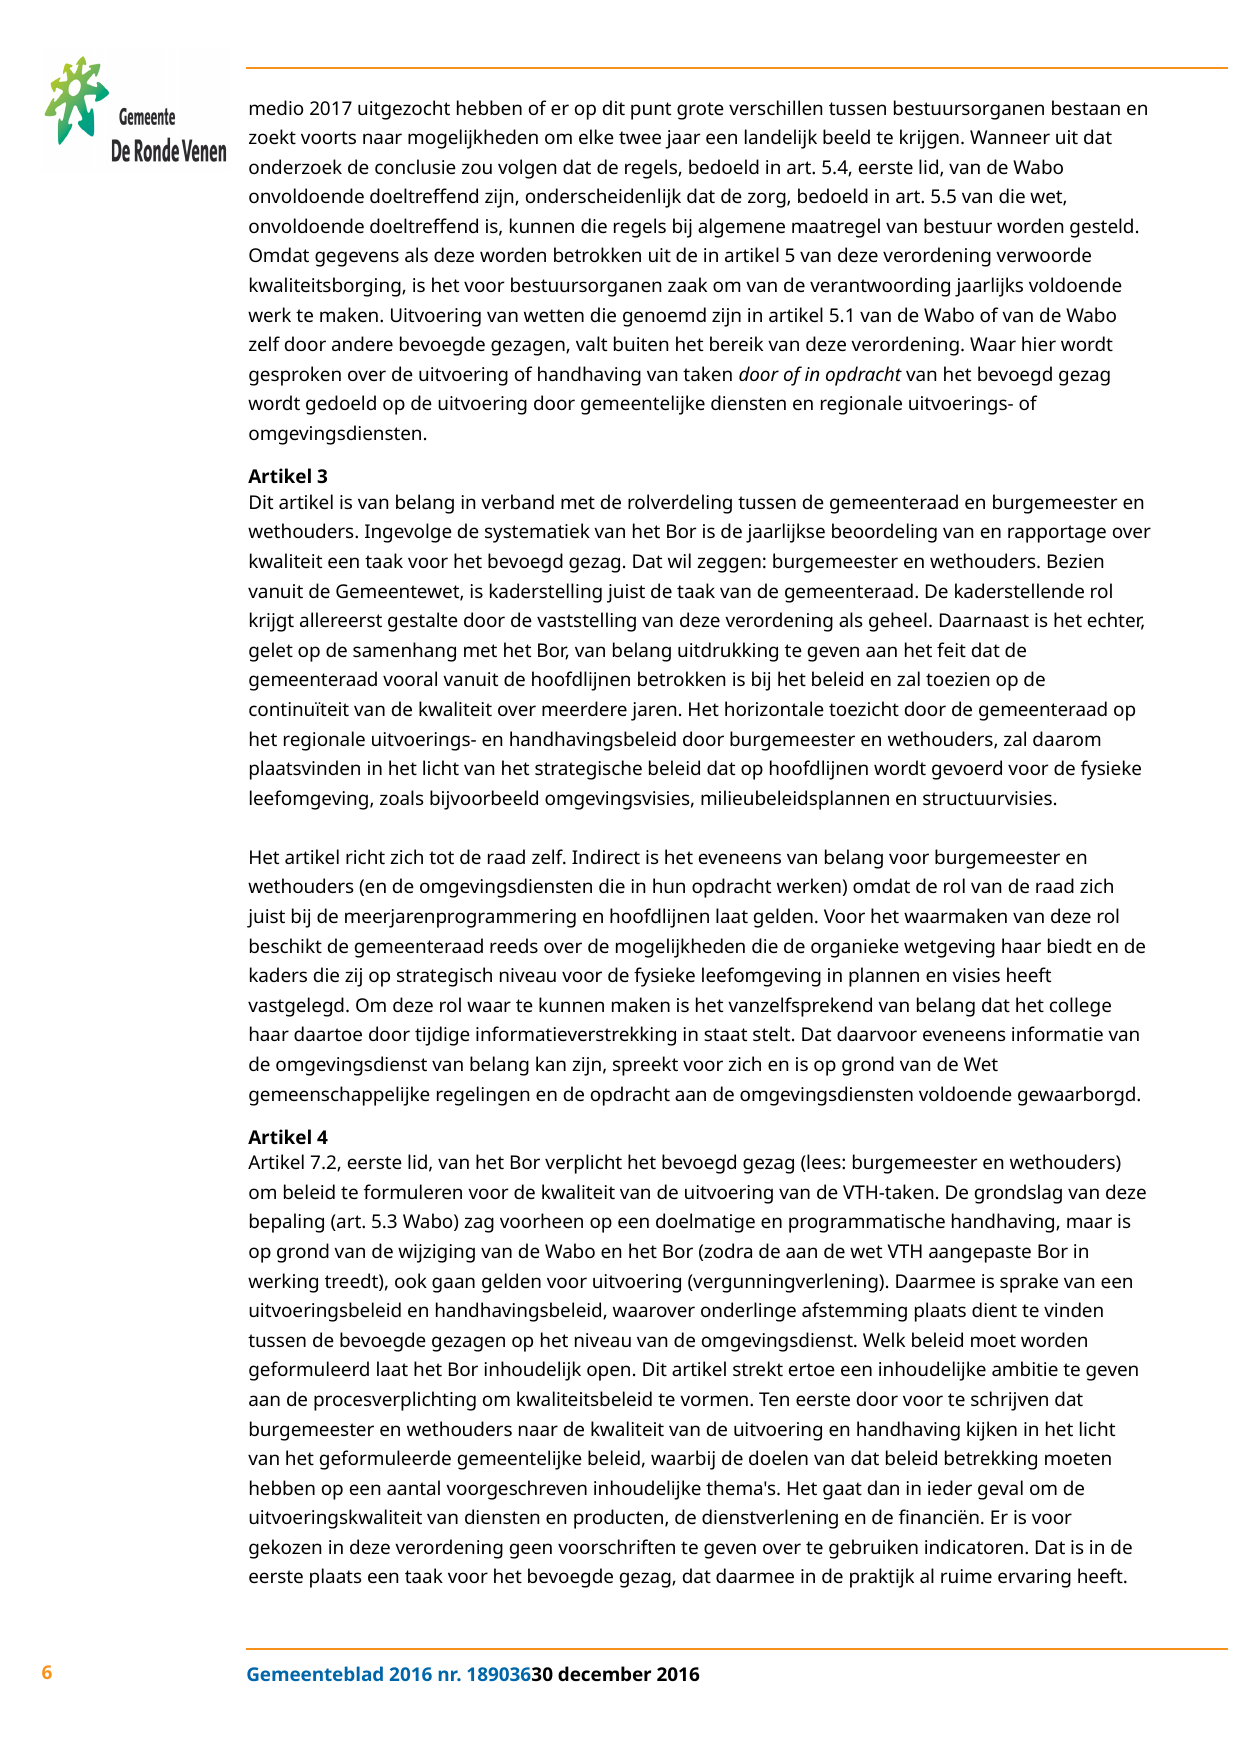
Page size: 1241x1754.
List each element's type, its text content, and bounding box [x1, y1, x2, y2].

text medio 2017 uitgezocht hebben of er op dit punt grote verschillen tussen bestuursorganen bestaan en zoekt voorts naar mogelijkheden om elke twee jaar een landelijk beeld te krijgen. Wanneer uit dat onderzoek de conclusie zou volgen dat de regels, bedoeld in art. 5.4, eerste lid, van de Wabo onvoldoende doeltreffend zijn, onderscheidenlijk dat de zorg, bedoeld in art. 5.5 van die wet, onvoldoende doeltreffend is, kunnen die regels bij algemene maatregel van bestuur worden gesteld. Omdat gegevens als deze worden betrokken uit de in artikel 5 van deze verordening verwoorde kwaliteitsborging, is het voor bestuursorganen zaak om van de verantwoording jaarlijks voldoende werk te maken. Uitvoering van wetten die genoemd zijn in artikel 5.1 van de Wabo of van de Wabo zelf door andere bevoegde gezagen, valt buiten het bereik van deze verordening. Waar hier wordt gesproken over de uitvoering of handhaving van taken door of in opdracht van het bevoegd gezag wordt gedoeld op de uitvoering door gemeentelijke diensten en regionale uitvoerings- of omgevingsdiensten. [248, 95, 1152, 446]
text Artikel 3 [248, 463, 1152, 489]
text Dit artikel is van belang in verband met de rolverdeling tussen de gemeenteraad en burgemeester en wethouders. Ingevolge de systematiek van het Bor is de jaarlijkse beoordeling van en rapportage over kwaliteit een taak voor het bevoegd gezag. Dat wil zeggen: burgemeester en wethouders. Bezien vanuit de Gemeentewet, is kaderstelling juist de taak van de gemeenteraad. De kaderstellende rol krijgt allereerst gestalte door de vaststelling van deze verordening als geheel. Daarnaast is het echter, gelet op de samenhang met het Bor, van belang uitdrukking te geven aan het feit dat de gemeenteraad vooral vanuit de hoofdlijnen betrokken is bij het beleid en zal toezien op de continuïteit van de kwaliteit over meerdere jaren. Het horizontale toezicht door de gemeenteraad op het regionale uitvoerings- en handhavingsbeleid door burgemeester en wethouders, zal daarom plaatsvinden in het licht van het strategische beleid dat op hoofdlijnen wordt gevoerd voor de fysieke leefomgeving, zoals bijvoorbeeld omgevingsvisies, milieubeleidsplannen en structuurvisies. [248, 489, 1152, 811]
text Artikel 7.2, eerste lid, van het Bor verplicht het bevoegd gezag (lees: burgemeester en wethouders) om beleid te formuleren voor de kwaliteit van de uitvoering van de VTH-taken. De grondslag van deze bepaling (art. 5.3 Wabo) zag voorheen op een doelmatige en programmatische handhaving, maar is op grond van de wijziging van de Wabo en het Bor (zodra de aan de wet VTH aangepaste Bor in werking treedt), ook gaan gelden voor uitvoering (vergunningverlening). Daarmee is sprake van een uitvoeringsbeleid en handhavingsbeleid, waarover onderlinge afstemming plaats dient te vinden tussen de bevoegde gezagen op het niveau van de omgevingsdienst. Welk beleid moet worden geformuleerd laat het Bor inhoudelijk open. Dit artikel strekt ertoe een inhoudelijke ambitie te geven aan de procesverplichting om kwaliteitsbeleid te vormen. Ten eerste door voor te schrijven dat burgemeester en wethouders naar de kwaliteit van de uitvoering en handhaving kijken in het licht van het geformuleerde gemeentelijke beleid, waarbij de doelen van dat beleid betrekking moeten hebben op een aantal voorgeschreven inhoudelijke thema's. Het gaat dan in ieder geval om de uitvoeringskwaliteit van diensten en producten, de dienstverlening en de financiën. Er is voor gekozen in deze verordening geen voorschriften te geven over te gebruiken indicatoren. Dat is in de eerste plaats een taak voor het bevoegde gezag, dat daarmee in de praktijk al ruime ervaring heeft. [248, 1149, 1152, 1589]
picture [41, 47, 231, 172]
text Het artikel richt zich tot de raad zelf. Indirect is het eveneens van belang voor burgemeester en wethouders (en de omgevingsdiensten die in hun opdracht werken) omdat de rol van de raad zich juist bij de meerjarenprogrammering en hoofdlijnen laat gelden. Voor het waarmaken van deze rol beschikt de gemeenteraad reeds over de mogelijkheden die de organieke wetgeving haar biedt en de kaders die zij op strategisch niveau voor de fysieke leefomgeving in plannen en visies heeft vastgelegd. Om deze rol waar te kunnen maken is het vanzelfsprekend van belang dat het college haar daartoe door tijdige informatieverstrekking in staat stelt. Dat daarvoor eveneens informatie van de omgevingsdienst van belang kan zijn, spreekt voor zich en is op grond van de Wet gemeenschappelijke regelingen en de opdracht aan de omgevingsdiensten voldoende gewaarborgd. [248, 844, 1152, 1106]
text Artikel 4 [248, 1124, 1152, 1149]
